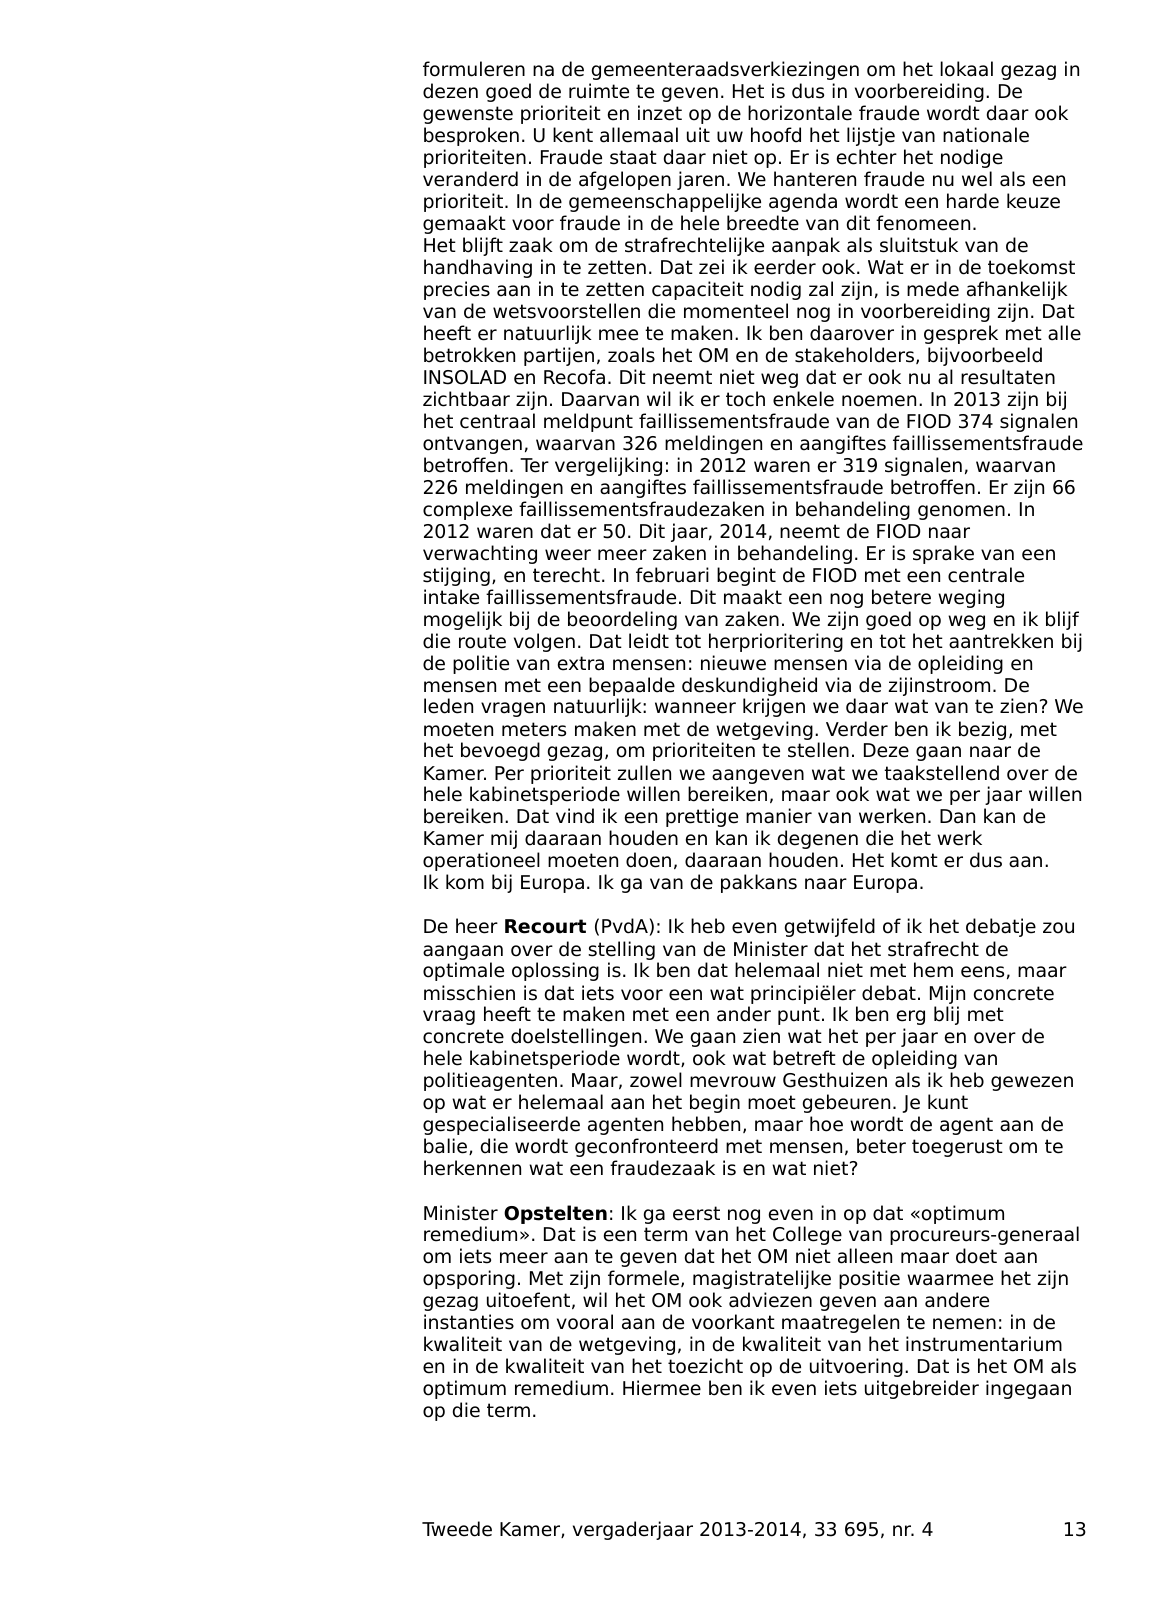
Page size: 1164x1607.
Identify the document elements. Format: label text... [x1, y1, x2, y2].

text formuleren na de gemeenteraadsverkiezingen om het lokaal gezag in dezen goed de ruimte te geven. Het is dus in voorbereiding. De gewenste prioriteit en inzet op de horizontale fraude wordt daar ook besproken. U kent allemaal uit uw hoofd het lijstje van nationale prioriteiten. Fraude staat daar niet op. Er is echter het nodige veranderd in de afgelopen jaren. We hanteren fraude nu wel als een prioriteit. In de gemeenschappelijke agenda wordt een harde keuze gemaakt voor fraude in de hele breedte van dit fenomeen. [422, 59, 1087, 235]
text Minister Opstelten: Ik ga eerst nog even in op dat «optimum remedium». Dat is een term van het College van procureurs-generaal om iets meer aan te geven dat het OM niet alleen maar doet aan opsporing. Met zijn formele, magistratelijke positie waarmee het zijn gezag uitoefent, wil het OM ook adviezen geven aan andere instanties om vooral aan de voorkant maatregelen te nemen: in de kwaliteit van de wetgeving, in de kwaliteit van het instrumentarium en in de kwaliteit van het toezicht op de uitvoering. Dat is het OM als optimum remedium. Hiermee ben ik even iets uitgebreider ingegaan op die term. [422, 1202, 1087, 1422]
text Het blijft zaak om de strafrechtelijke aanpak als sluitstuk van de handhaving in te zetten. Dat zei ik eerder ook. Wat er in de toekomst precies aan in te zetten capaciteit nodig zal zijn, is mede afhankelijk van de wetsvoorstellen die momenteel nog in voorbereiding zijn. Dat heeft er natuurlijk mee te maken. Ik ben daarover in gesprek met alle betrokken partijen, zoals het OM en de stakeholders, bijvoorbeeld INSOLAD en Recofa. Dit neemt niet weg dat er ook nu al resultaten zichtbaar zijn. Daarvan wil ik er toch enkele noemen. In 2013 zijn bij het centraal meldpunt faillissementsfraude van de FIOD 374 signalen ontvangen, waarvan 326 meldingen en aangiftes faillissementsfraude betroffen. Ter vergelijking: in 2012 waren er 319 signalen, waarvan 226 meldingen en aangiftes faillissementsfraude betroffen. Er zijn 66 complexe faillissementsfraudezaken in behandeling genomen. In 2012 waren dat er 50. Dit jaar, 2014, neemt de FIOD naar verwachting weer meer zaken in behandeling. Er is sprake van een stijging, en terecht. In februari begint de FIOD met een centrale intake faillissementsfraude. Dit maakt een nog betere weging mogelijk bij de beoordeling van zaken. We zijn goed op weg en ik blijf die route volgen. Dat leidt tot herprioritering en tot het aantrekken bij de politie van extra mensen: nieuwe mensen via de opleiding en mensen met een bepaalde deskundigheid via de zijinstroom. De leden vragen natuurlijk: wanneer krijgen we daar wat van te zien? We moeten meters maken met de wetgeving. Verder ben ik bezig, met het bevoegd gezag, om prioriteiten te stellen. Deze gaan naar de Kamer. Per prioriteit zullen we aangeven wat we taakstellend over de hele kabinetsperiode willen bereiken, maar ook wat we per jaar willen bereiken. Dat vind ik een prettige manier van werken. Dan kan de Kamer mij daaraan houden en kan ik degenen die het werk operationeel moeten doen, daaraan houden. Het komt er dus aan. [422, 235, 1087, 872]
text Ik kom bij Europa. Ik ga van de pakkans naar Europa. [422, 872, 1087, 894]
text De heer Recourt (PvdA): Ik heb even getwijfeld of ik het debatje zou aangaan over de stelling van de Minister dat het strafrecht de optimale oplossing is. Ik ben dat helemaal niet met hem eens, maar misschien is dat iets voor een wat principiëler debat. Mijn concrete vraag heeft te maken met een ander punt. Ik ben erg blij met concrete doelstellingen. We gaan zien wat het per jaar en over de hele kabinetsperiode wordt, ook wat betreft de opleiding van politieagenten. Maar, zowel mevrouw Gesthuizen als ik heb gewezen op wat er helemaal aan het begin moet gebeuren. Je kunt gespecialiseerde agenten hebben, maar hoe wordt de agent aan de balie, die wordt geconfronteerd met mensen, beter toegerust om te herkennen wat een fraudezaak is en wat niet? [422, 916, 1087, 1180]
